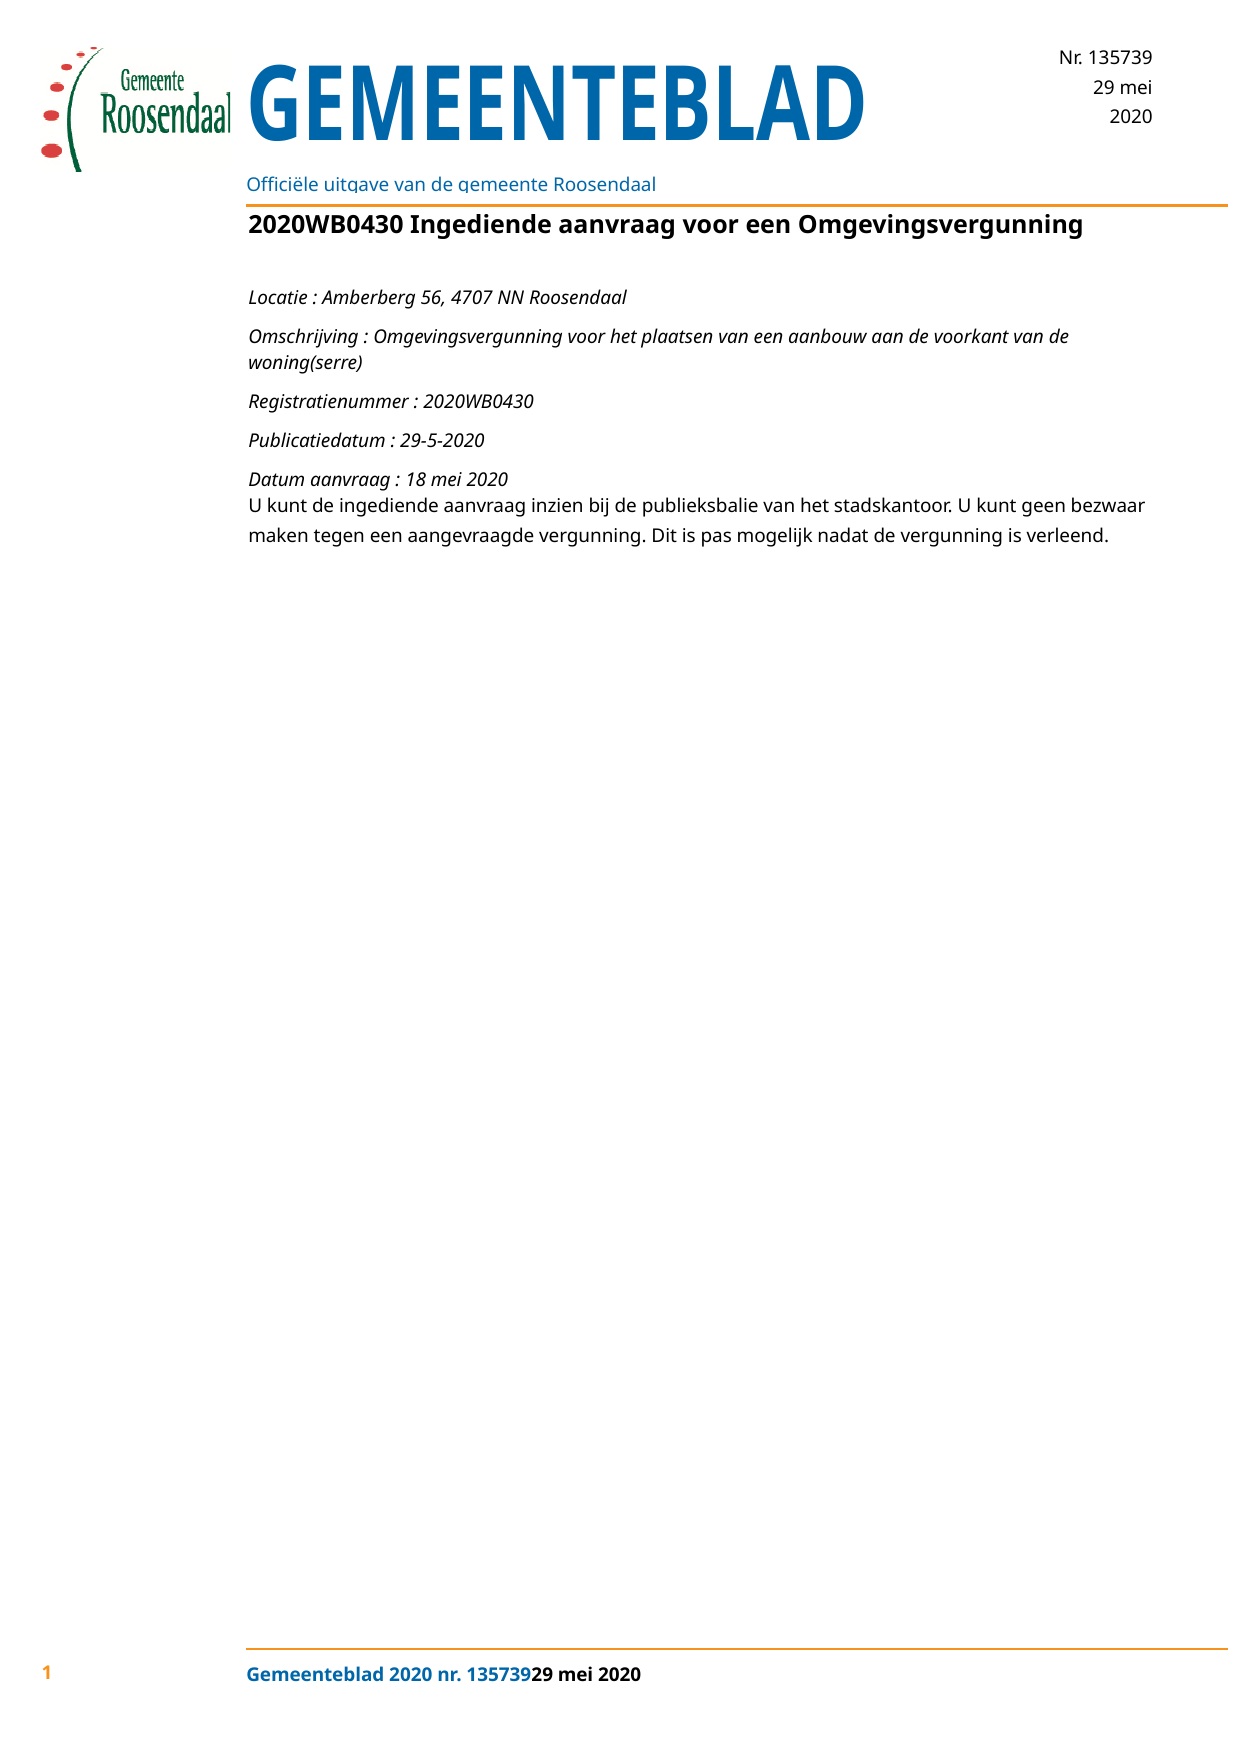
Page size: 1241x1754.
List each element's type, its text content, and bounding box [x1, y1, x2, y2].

text Datum aanvraag : 18 mei 2020 [248, 467, 1152, 492]
text Publicatiedatum : 29-5-2020 [248, 427, 1152, 453]
text 2020WB0430 Ingediende aanvraag voor een Omgevingsvergunning [248, 207, 1152, 241]
picture [41, 47, 231, 172]
text Registratienummer : 2020WB0430 [248, 388, 1152, 414]
text U kunt de ingediende aanvraag inzien bij de publieksbalie van het stadskantoor. U kunt geen bezwaar maken tegen een aangevraagde vergunning. Dit is pas mogelijk nadat de vergunning is verleend. [248, 492, 1152, 548]
text Omschrijving : Omgevingsvergunning voor het plaatsen van een aanbouw aan de voorkant van de woning(serre) [248, 323, 1152, 374]
text Locatie : Amberberg 56, 4707 NN Roosendaal [248, 284, 1152, 309]
